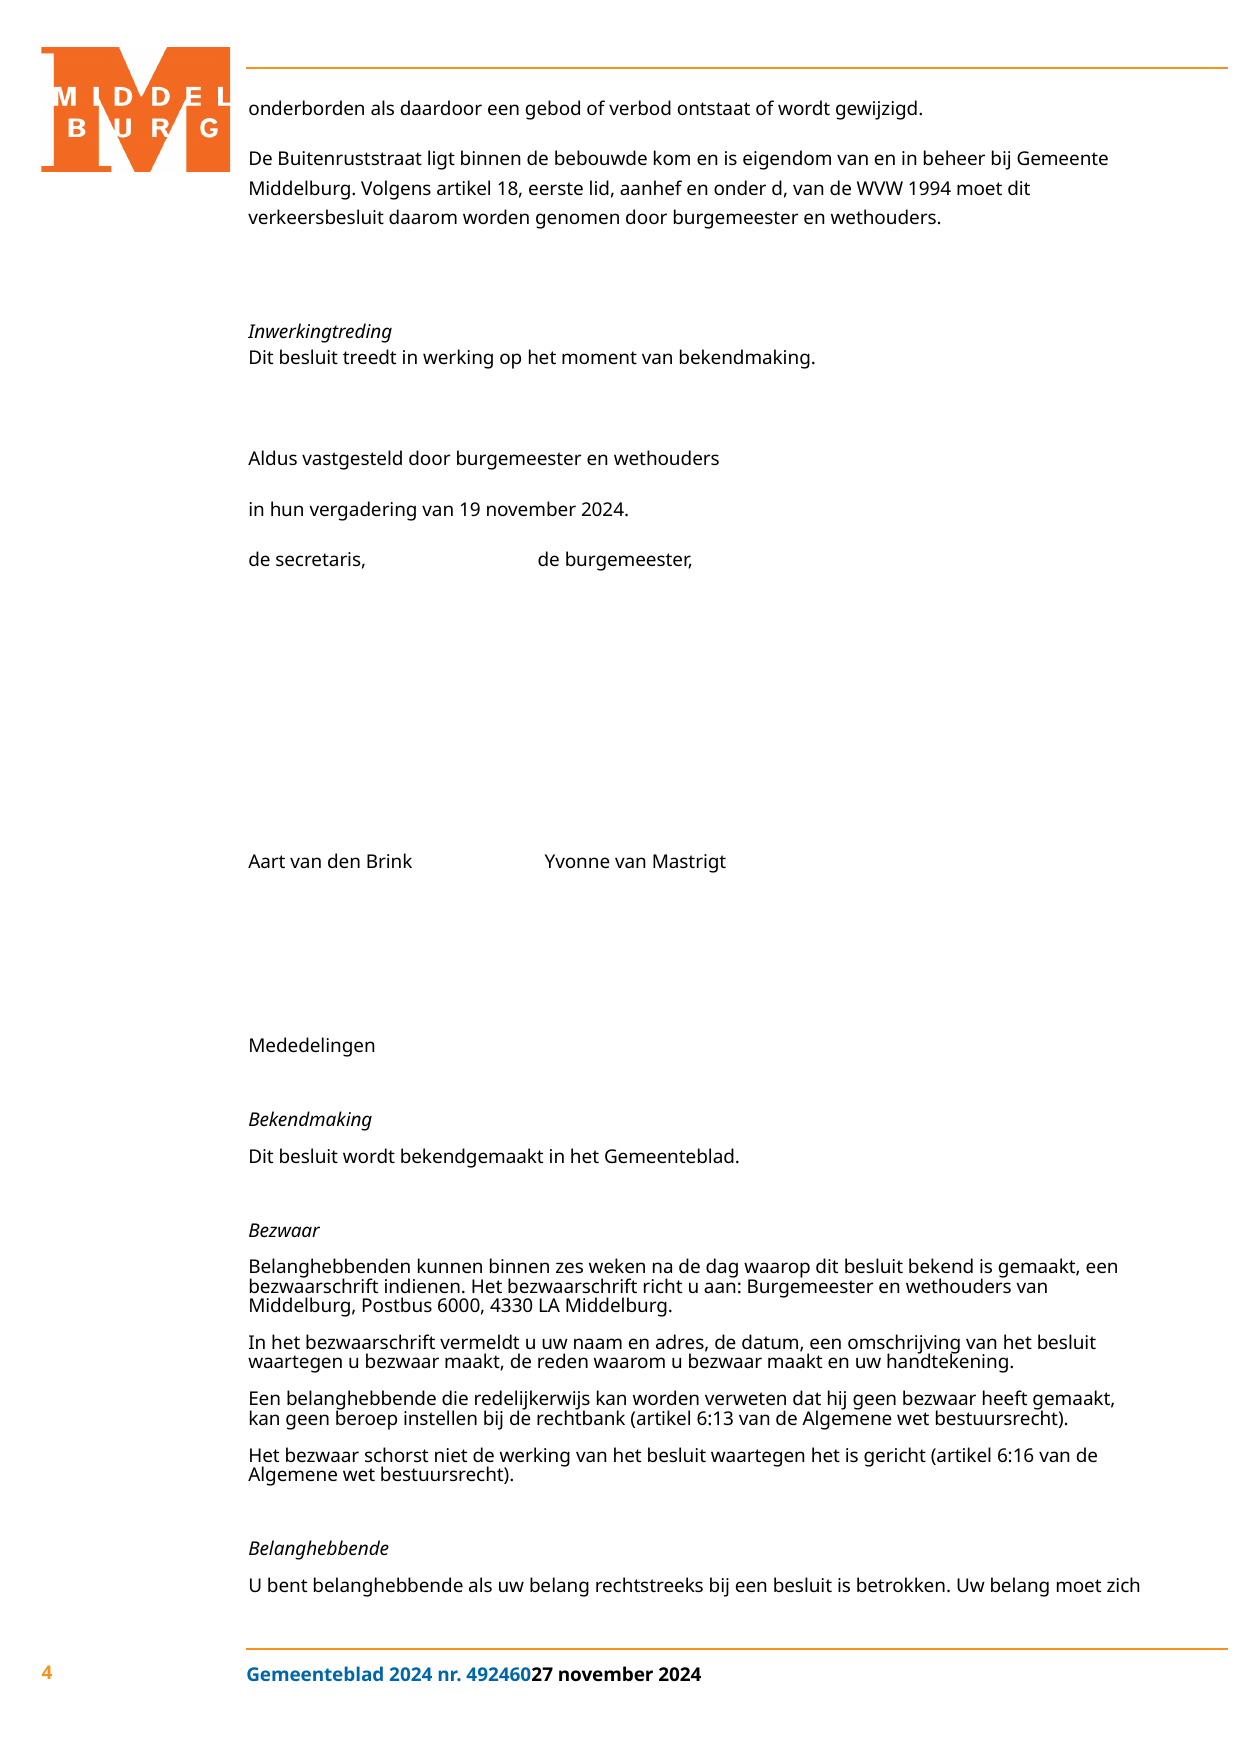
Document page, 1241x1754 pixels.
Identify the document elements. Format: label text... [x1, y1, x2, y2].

picture [41, 47, 231, 172]
text In het bezwaarschrift vermeldt u uw naam en adres, de datum, een omschrijving van het besluit waartegen u bezwaar maakt, de reden waarom u bezwaar maakt en uw handtekening. [248, 1334, 1152, 1373]
text onderborden als daardoor een gebod of verbod ontstaat of wordt gewijzigd. [248, 95, 1152, 121]
text Belanghebbenden kunnen binnen zes weken na de dag waarop dit besluit bekend is gemaakt, een bezwaarschrift indienen. Het bezwaarschrift richt u aan: Burgemeester en wethouders van Middelburg, Postbus 6000, 4330 LA Middelburg. [248, 1258, 1152, 1316]
text Bezwaar [248, 1222, 1152, 1241]
text Aldus vastgesteld door burgemeester en wethouders [248, 445, 1152, 471]
text Aart van den Brink Yvonne van Mastrigt [248, 849, 1152, 874]
text de secretaris, de burgemeester, [248, 546, 1152, 572]
text Het bezwaar schorst niet de werking van het besluit waartegen het is gericht (artikel 6:16 van de Algemene wet bestuursrecht). [248, 1447, 1152, 1485]
text Bekendmaking [248, 1111, 1152, 1130]
text in hun vergadering van 19 november 2024. [248, 496, 1152, 521]
text De Buitenruststraat ligt binnen de bebouwde kom en is eigendom van en in beheer bij Gemeente Middelburg. Volgens artikel 18, eerste lid, aanhef en onder d, van de WVW 1994 moet dit verkeersbesluit daarom worden genomen door burgemeester en wethouders. [248, 145, 1152, 230]
text Inwerkingtreding [248, 319, 1152, 344]
text Mededelingen [248, 1037, 1152, 1056]
text Dit besluit wordt bekendgemaakt in het Gemeenteblad. [248, 1148, 1152, 1167]
text U bent belanghebbende als uw belang rechtstreeks bij een besluit is betrokken. Uw belang moet zich [248, 1577, 1152, 1596]
text Belanghebbende [248, 1540, 1152, 1559]
text Een belanghebbende die redelijkerwijs kan worden verweten dat hij geen bezwaar heeft gemaakt, kan geen beroep instellen bij de rechtbank (artikel 6:13 van de Algemene wet bestuursrecht). [248, 1390, 1152, 1429]
text Dit besluit treedt in werking op het moment van bekendmaking. [248, 344, 1152, 370]
